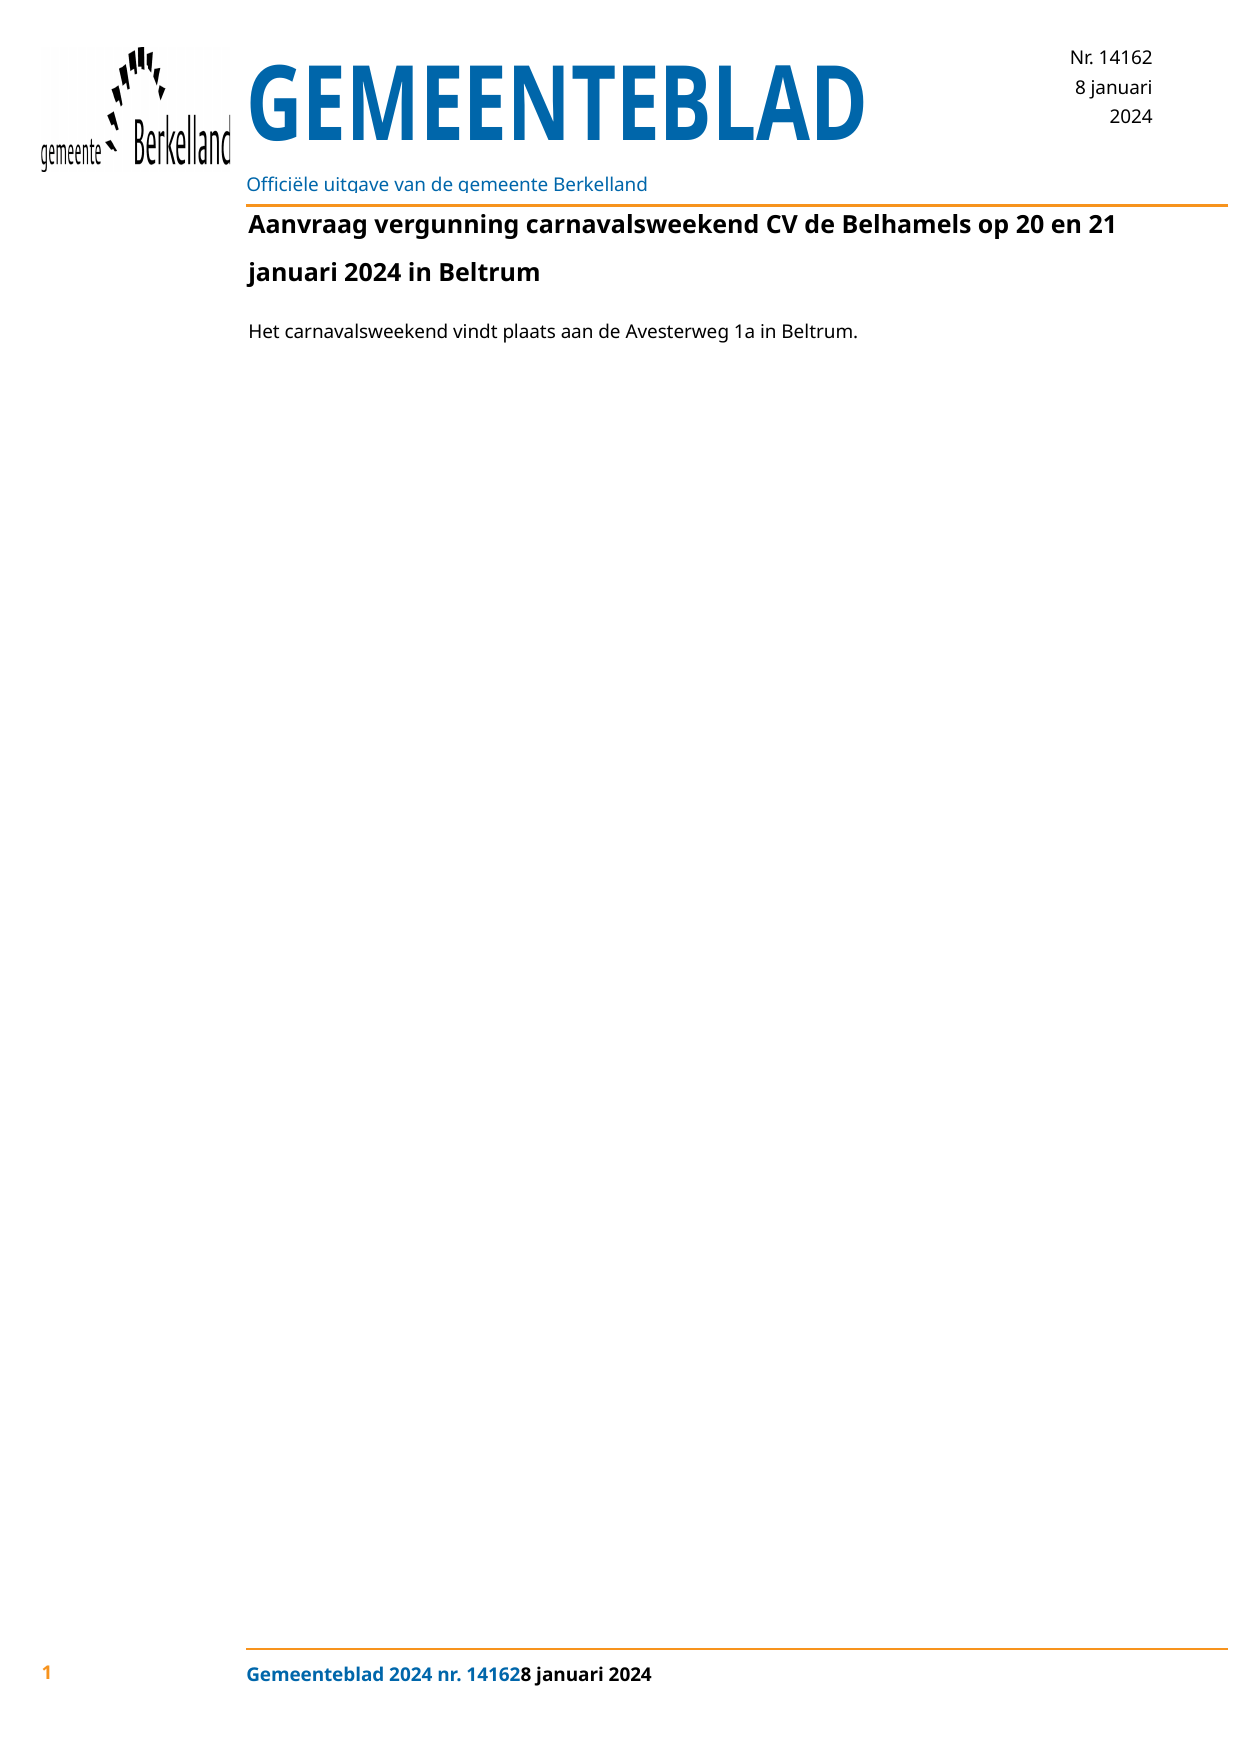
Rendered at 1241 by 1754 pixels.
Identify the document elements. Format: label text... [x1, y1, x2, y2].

picture [41, 47, 231, 172]
text Aanvraag vergunning carnavalsweekend CV de Belhamels op 20 en 21 januari 2024 in Beltrum [248, 207, 1152, 288]
text Het carnavalsweekend vindt plaats aan de Avesterweg 1a in Beltrum. [248, 318, 1152, 344]
